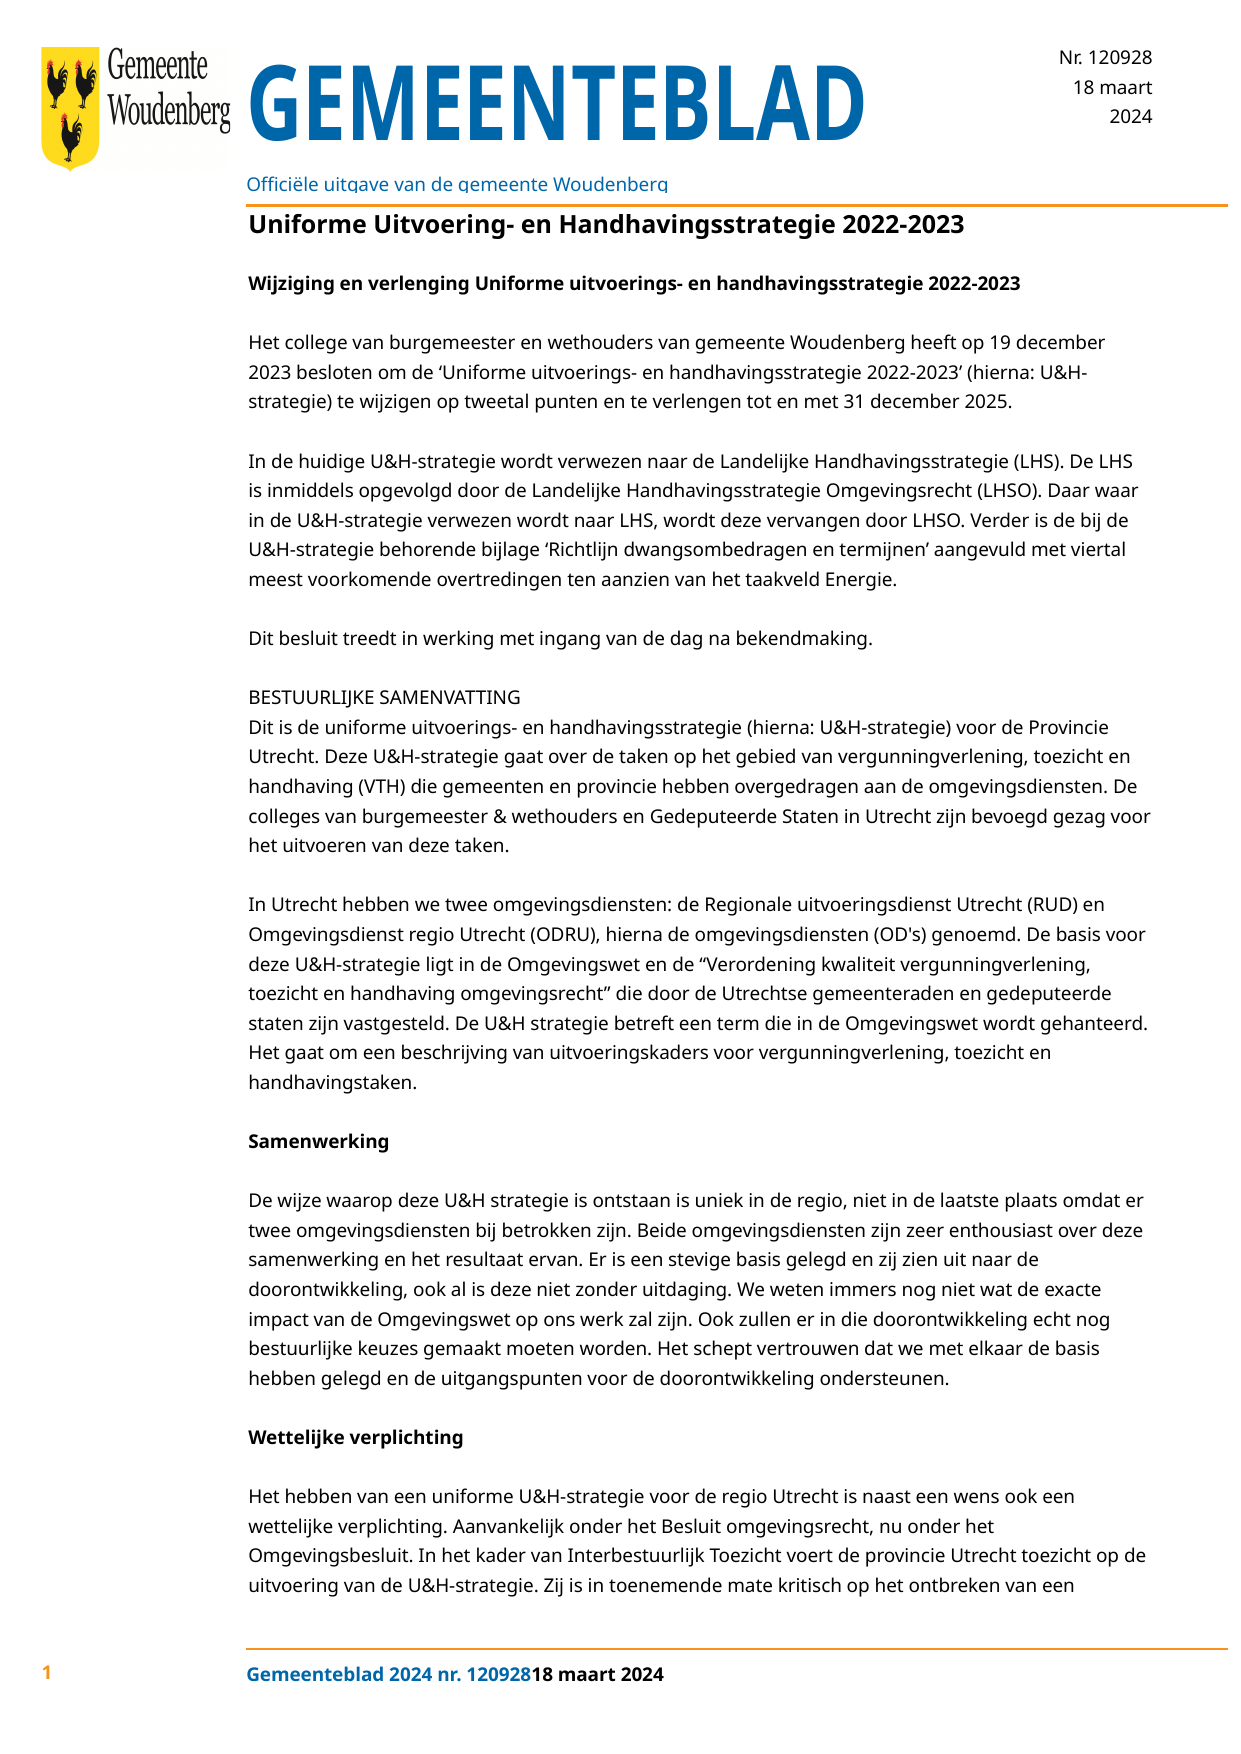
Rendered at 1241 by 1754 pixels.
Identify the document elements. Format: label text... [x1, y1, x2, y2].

picture [41, 47, 231, 172]
text De wijze waarop deze U&H strategie is ontstaan is uniek in de regio, niet in de laatste plaats omdat er twee omgevingsdiensten bij betrokken zijn. Beide omgevingsdiensten zijn zeer enthousiast over deze samenwerking en het resultaat ervan. Er is een stevige basis gelegd en zij zien uit naar de doorontwikkeling, ook al is deze niet zonder uitdaging. We weten immers nog niet wat de exacte impact van de Omgevingswet op ons werk zal zijn. Ook zullen er in die doorontwikkeling echt nog bestuurlijke keuzes gemaakt moeten worden. Het schept vertrouwen dat we met elkaar de basis hebben gelegd en de uitgangspunten voor de doorontwikkeling ondersteunen. [248, 1187, 1152, 1391]
text Wettelijke verplichting [248, 1424, 1152, 1450]
text Het hebben van een uniforme U&H-strategie voor de regio Utrecht is naast een wens ook een wettelijke verplichting. Aanvankelijk onder het Besluit omgevingsrecht, nu onder het Omgevingsbesluit. In het kader van Interbestuurlijk Toezicht voert de provincie Utrecht toezicht op de uitvoering van de U&H-strategie. Zij is in toenemende mate kritisch op het ontbreken van een [248, 1483, 1152, 1598]
text Het college van burgemeester en wethouders van gemeente Woudenberg heeft op 19 december 2023 besloten om de ‘Uniforme uitvoerings- en handhavingsstrategie 2022-2023’ (hierna: U&H-strategie) te wijzigen op tweetal punten en te verlengen tot en met 31 december 2025. [248, 329, 1152, 414]
text Dit is de uniforme uitvoerings- en handhavingsstrategie (hierna: U&H-strategie) voor de Provincie Utrecht. Deze U&H-strategie gaat over de taken op het gebied van vergunningverlening, toezicht en handhaving (VTH) die gemeenten en provincie hebben overgedragen aan de omgevingsdiensten. De colleges van burgemeester & wethouders en Gedeputeerde Staten in Utrecht zijn bevoegd gezag voor het uitvoeren van deze taken. [248, 714, 1152, 858]
text In de huidige U&H-strategie wordt verwezen naar de Landelijke Handhavingsstrategie (LHS). De LHS is inmiddels opgevolgd door de Landelijke Handhavingsstrategie Omgevingsrecht (LHSO). Daar waar in de U&H-strategie verwezen wordt naar LHS, wordt deze vervangen door LHSO. Verder is de bij de U&H-strategie behorende bijlage ‘Richtlijn dwangsombedragen en termijnen’ aangevuld met viertal meest voorkomende overtredingen ten aanzien van het taakveld Energie. [248, 448, 1152, 592]
text Dit besluit treedt in werking met ingang van de dag na bekendmaking. [248, 625, 1152, 651]
text Wijziging en verlenging Uniforme uitvoerings- en handhavingsstrategie 2022-2023 [248, 270, 1152, 296]
text Uniforme Uitvoering- en Handhavingsstrategie 2022-2023 [248, 207, 1152, 241]
text BESTUURLIJKE SAMENVATTING [248, 684, 1152, 710]
text Samenwerking [248, 1128, 1152, 1154]
text In Utrecht hebben we twee omgevingsdiensten: de Regionale uitvoeringsdienst Utrecht (RUD) en Omgevingsdienst regio Utrecht (ODRU), hierna de omgevingsdiensten (OD's) genoemd. De basis voor deze U&H-strategie ligt in de Omgevingswet en de “Verordening kwaliteit vergunningverlening, toezicht en handhaving omgevingsrecht” die door de Utrechtse gemeenteraden en gedeputeerde staten zijn vastgesteld. De U&H strategie betreft een term die in de Omgevingswet wordt gehanteerd. Het gaat om een beschrijving van uitvoeringskaders voor vergunningverlening, toezicht en handhavingstaken. [248, 892, 1152, 1095]
